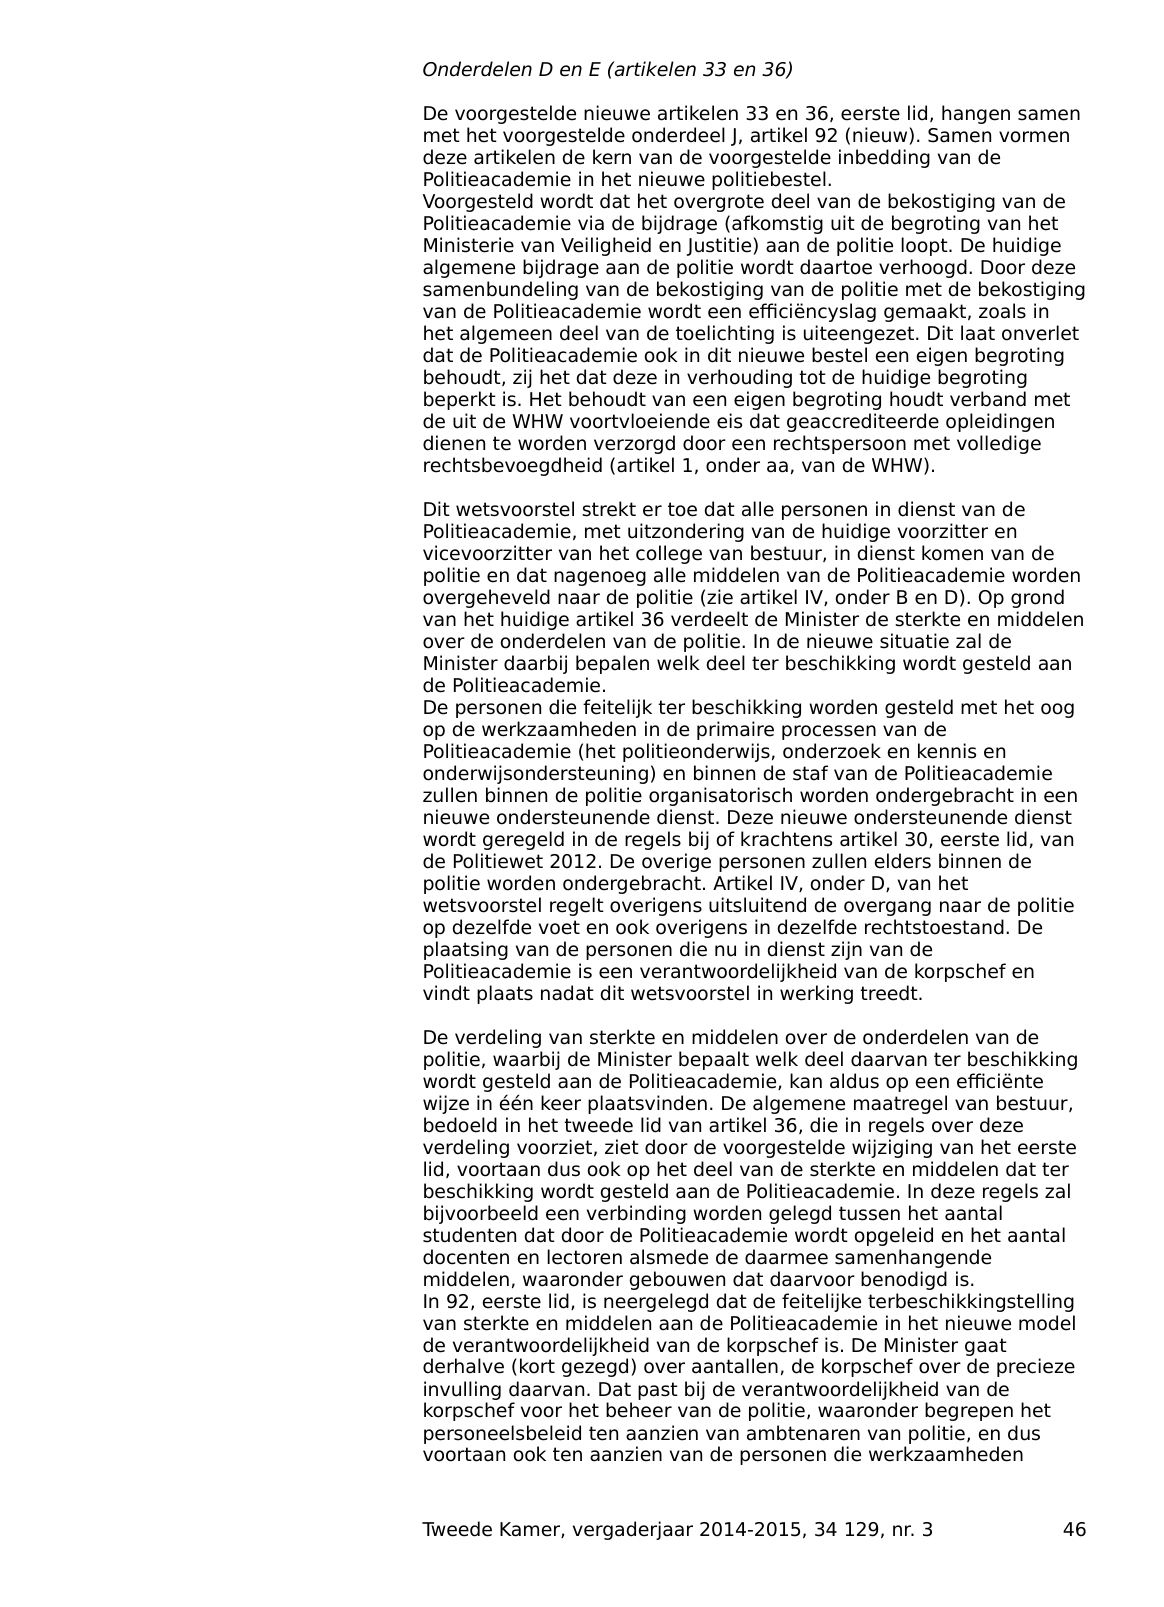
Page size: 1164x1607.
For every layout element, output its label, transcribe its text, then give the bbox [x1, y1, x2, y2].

text Dit wetsvoorstel strekt er toe dat alle personen in dienst van de Politieacademie, met uitzondering van de huidige voorzitter en vicevoorzitter van het college van bestuur, in dienst komen van de politie en dat nagenoeg alle middelen van de Politieacademie worden overgeheveld naar de politie (zie artikel IV, onder B en D). Op grond van het huidige artikel 36 verdeelt de Minister de sterkte en middelen over de onderdelen van de politie. In de nieuwe situatie zal de Minister daarbij bepalen welk deel ter beschikking wordt gesteld aan de Politieacademie. [422, 499, 1087, 697]
text De voorgestelde nieuwe artikelen 33 en 36, eerste lid, hangen samen met het voorgestelde onderdeel J, artikel 92 (nieuw). Samen vormen deze artikelen de kern van de voorgestelde inbedding van de Politieacademie in het nieuwe politiebestel. [422, 103, 1087, 191]
subtitle Onderdelen D en E (artikelen 33 en 36) [422, 59, 1087, 81]
text In 92, eerste lid, is neergelegd dat de feitelijke terbeschikkingstelling van sterkte en middelen aan de Politieacademie in het nieuwe model de verantwoordelijkheid van de korpschef is. De Minister gaat derhalve (kort gezegd) over aantallen, de korpschef over de precieze invulling daarvan. Dat past bij de verantwoordelijkheid van de korpschef voor het beheer van de politie, waaronder begrepen het personeelsbeleid ten aanzien van ambtenaren van politie, en dus voortaan ook ten aanzien van de personen die werkzaamheden [422, 1291, 1087, 1466]
text De personen die feitelijk ter beschikking worden gesteld met het oog op de werkzaamheden in de primaire processen van de Politieacademie (het politieonderwijs, onderzoek en kennis en onderwijsondersteuning) en binnen de staf van de Politieacademie zullen binnen de politie organisatorisch worden ondergebracht in een nieuwe ondersteunende dienst. Deze nieuwe ondersteunende dienst wordt geregeld in de regels bij of krachtens artikel 30, eerste lid, van de Politiewet 2012. De overige personen zullen elders binnen de politie worden ondergebracht. Artikel IV, onder D, van het wetsvoorstel regelt overigens uitsluitend de overgang naar de politie op dezelfde voet en ook overigens in dezelfde rechtstoestand. De plaatsing van de personen die nu in dienst zijn van de Politieacademie is een verantwoordelijkheid van de korpschef en vindt plaats nadat dit wetsvoorstel in werking treedt. [422, 697, 1087, 1004]
text De verdeling van sterkte en middelen over de onderdelen van de politie, waarbij de Minister bepaalt welk deel daarvan ter beschikking wordt gesteld aan de Politieacademie, kan aldus op een efficiënte wijze in één keer plaatsvinden. De algemene maatregel van bestuur, bedoeld in het tweede lid van artikel 36, die in regels over deze verdeling voorziet, ziet door de voorgestelde wijziging van het eerste lid, voortaan dus ook op het deel van de sterkte en middelen dat ter beschikking wordt gesteld aan de Politieacademie. In deze regels zal bijvoorbeeld een verbinding worden gelegd tussen het aantal studenten dat door de Politieacademie wordt opgeleid en het aantal docenten en lectoren alsmede de daarmee samenhangende middelen, waaronder gebouwen dat daarvoor benodigd is. [422, 1027, 1087, 1291]
text Voorgesteld wordt dat het overgrote deel van de bekostiging van de Politieacademie via de bijdrage (afkomstig uit de begroting van het Ministerie van Veiligheid en Justitie) aan de politie loopt. De huidige algemene bijdrage aan de politie wordt daartoe verhoogd. Door deze samenbundeling van de bekostiging van de politie met de bekostiging van de Politieacademie wordt een efficiëncyslag gemaakt, zoals in het algemeen deel van de toelichting is uiteengezet. Dit laat onverlet dat de Politieacademie ook in dit nieuwe bestel een eigen begroting behoudt, zij het dat deze in verhouding tot de huidige begroting beperkt is. Het behoudt van een eigen begroting houdt verband met de uit de WHW voortvloeiende eis dat geaccrediteerde opleidingen dienen te worden verzorgd door een rechtspersoon met volledige rechtsbevoegdheid (artikel 1, onder aa, van de WHW). [422, 191, 1087, 477]
